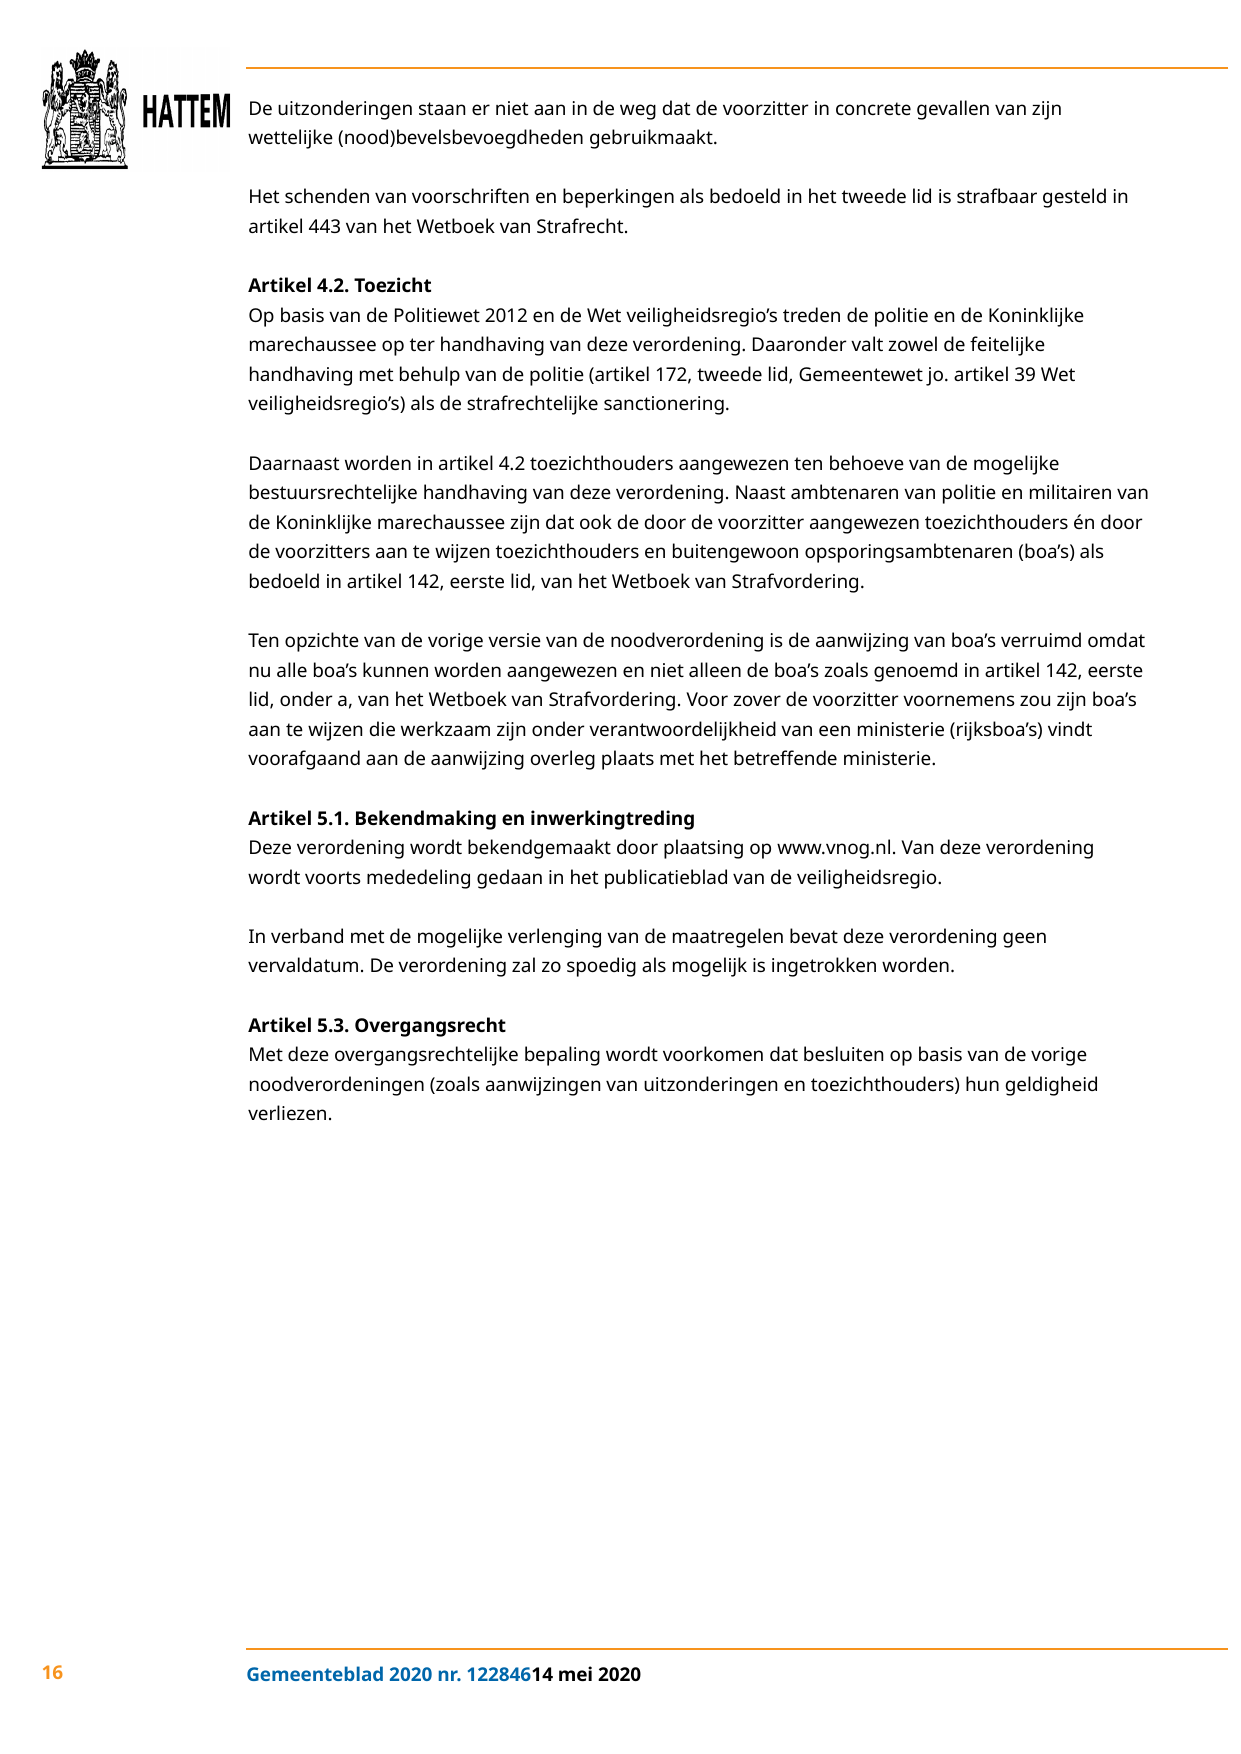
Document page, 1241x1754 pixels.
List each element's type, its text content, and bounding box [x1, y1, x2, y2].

text In verband met de mogelijke verlenging van de maatregelen bevat deze verordening geen vervaldatum. De verordening zal zo spoedig als mogelijk is ingetrokken worden. [248, 923, 1152, 978]
text Ten opzichte van de vorige versie van de noodverordening is de aanwijzing van boa’s verruimd omdat nu alle boa’s kunnen worden aangewezen en niet alleen de boa’s zoals genoemd in artikel 142, eerste lid, onder a, van het Wetboek van Strafvordering. Voor zover de voorzitter voornemens zou zijn boa’s aan te wijzen die werkzaam zijn onder verantwoordelijkheid van een ministerie (rijksboa’s) vindt voorafgaand aan de aanwijzing overleg plaats met het betreffende ministerie. [248, 627, 1152, 771]
text Deze verordening wordt bekendgemaakt door plaatsing op www.vnog.nl. Van deze verordening wordt voorts mededeling gedaan in het publicatieblad van de veiligheidsregio. [248, 834, 1152, 890]
text Het schenden van voorschriften en beperkingen als bedoeld in het tweede lid is strafbaar gesteld in artikel 443 van het Wetboek van Strafrecht. [248, 183, 1152, 239]
text Artikel 5.3. Overgangsrecht [248, 1012, 1152, 1038]
text Artikel 4.2. Toezicht [248, 272, 1152, 298]
text De uitzonderingen staan er niet aan in de weg dat de voorzitter in concrete gevallen van zijn wettelijke (nood)bevelsbevoegdheden gebruikmaakt. [248, 95, 1152, 150]
text Daarnaast worden in artikel 4.2 toezichthouders aangewezen ten behoeve van de mogelijke bestuursrechtelijke handhaving van deze verordening. Naast ambtenaren van politie en militairen van de Koninklijke marechaussee zijn dat ook de door de voorzitter aangewezen toezichthouders én door de voorzitters aan te wijzen toezichthouders en buitengewoon opsporingsambtenaren (boa’s) als bedoeld in artikel 142, eerste lid, van het Wetboek van Strafvordering. [248, 450, 1152, 594]
text Op basis van de Politiewet 2012 en de Wet veiligheidsregio’s treden de politie en de Koninklijke marechaussee op ter handhaving van deze verordening. Daaronder valt zowel de feitelijke handhaving met behulp van de politie (artikel 172, tweede lid, Gemeentewet jo. artikel 39 Wet veiligheidsregio’s) als de strafrechtelijke sanctionering. [248, 302, 1152, 416]
text Artikel 5.1. Bekendmaking en inwerkingtreding [248, 805, 1152, 831]
picture [41, 47, 231, 172]
text Met deze overgangsrechtelijke bepaling wordt voorkomen dat besluiten op basis van de vorige noodverordeningen (zoals aanwijzingen van uitzonderingen en toezichthouders) hun geldigheid verliezen. [248, 1041, 1152, 1126]
